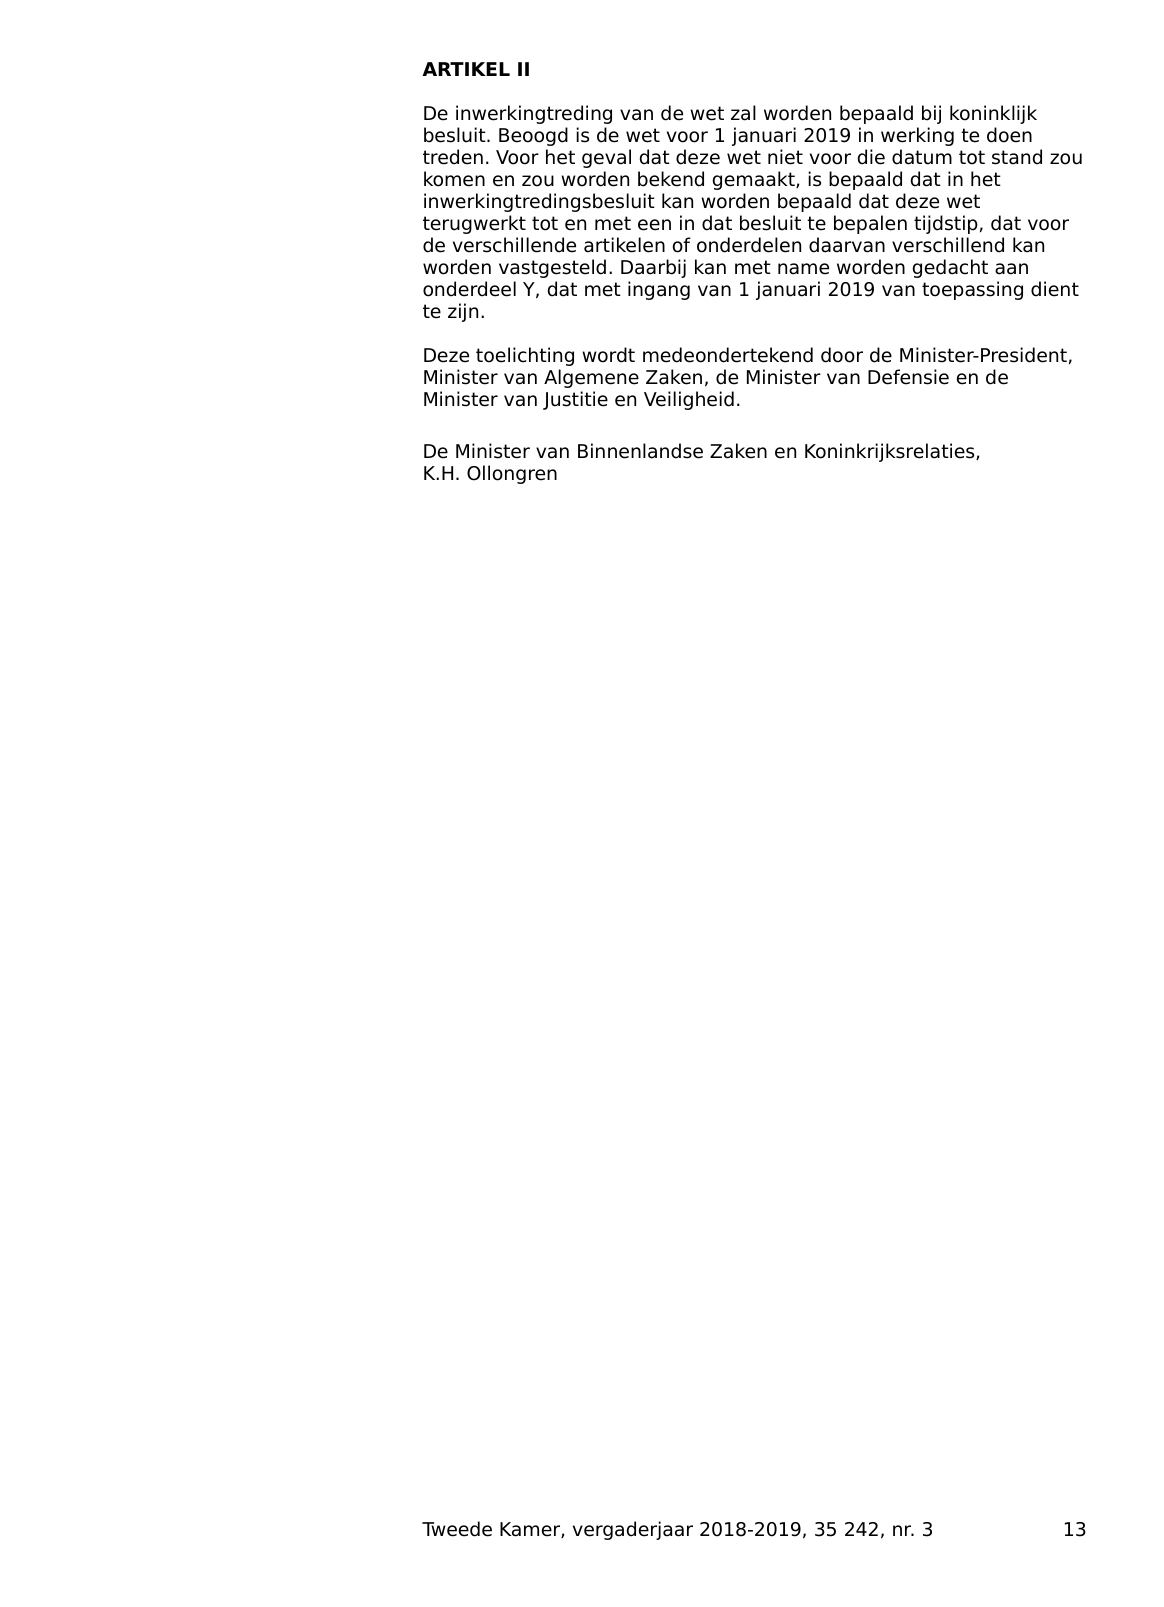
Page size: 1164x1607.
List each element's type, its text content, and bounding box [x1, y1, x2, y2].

text De Minister van Binnenlandse Zaken en Koninkrijksrelaties, K.H. Ollongren [422, 441, 1087, 485]
text De inwerkingtreding van de wet zal worden bepaald bij koninklijk besluit. Beoogd is de wet voor 1 januari 2019 in werking te doen treden. Voor het geval dat deze wet niet voor die datum tot stand zou komen en zou worden bekend gemaakt, is bepaald dat in het inwerkingtredingsbesluit kan worden bepaald dat deze wet terugwerkt tot en met een in dat besluit te bepalen tijdstip, dat voor de verschillende artikelen of onderdelen daarvan verschillend kan worden vastgesteld. Daarbij kan met name worden gedacht aan onderdeel Y, dat met ingang van 1 januari 2019 van toepassing dient te zijn. [422, 103, 1087, 323]
subtitle ARTIKEL II [422, 59, 1087, 81]
text Deze toelichting wordt medeondertekend door de Minister-President, Minister van Algemene Zaken, de Minister van Defensie en de Minister van Justitie en Veiligheid. [422, 345, 1087, 411]
